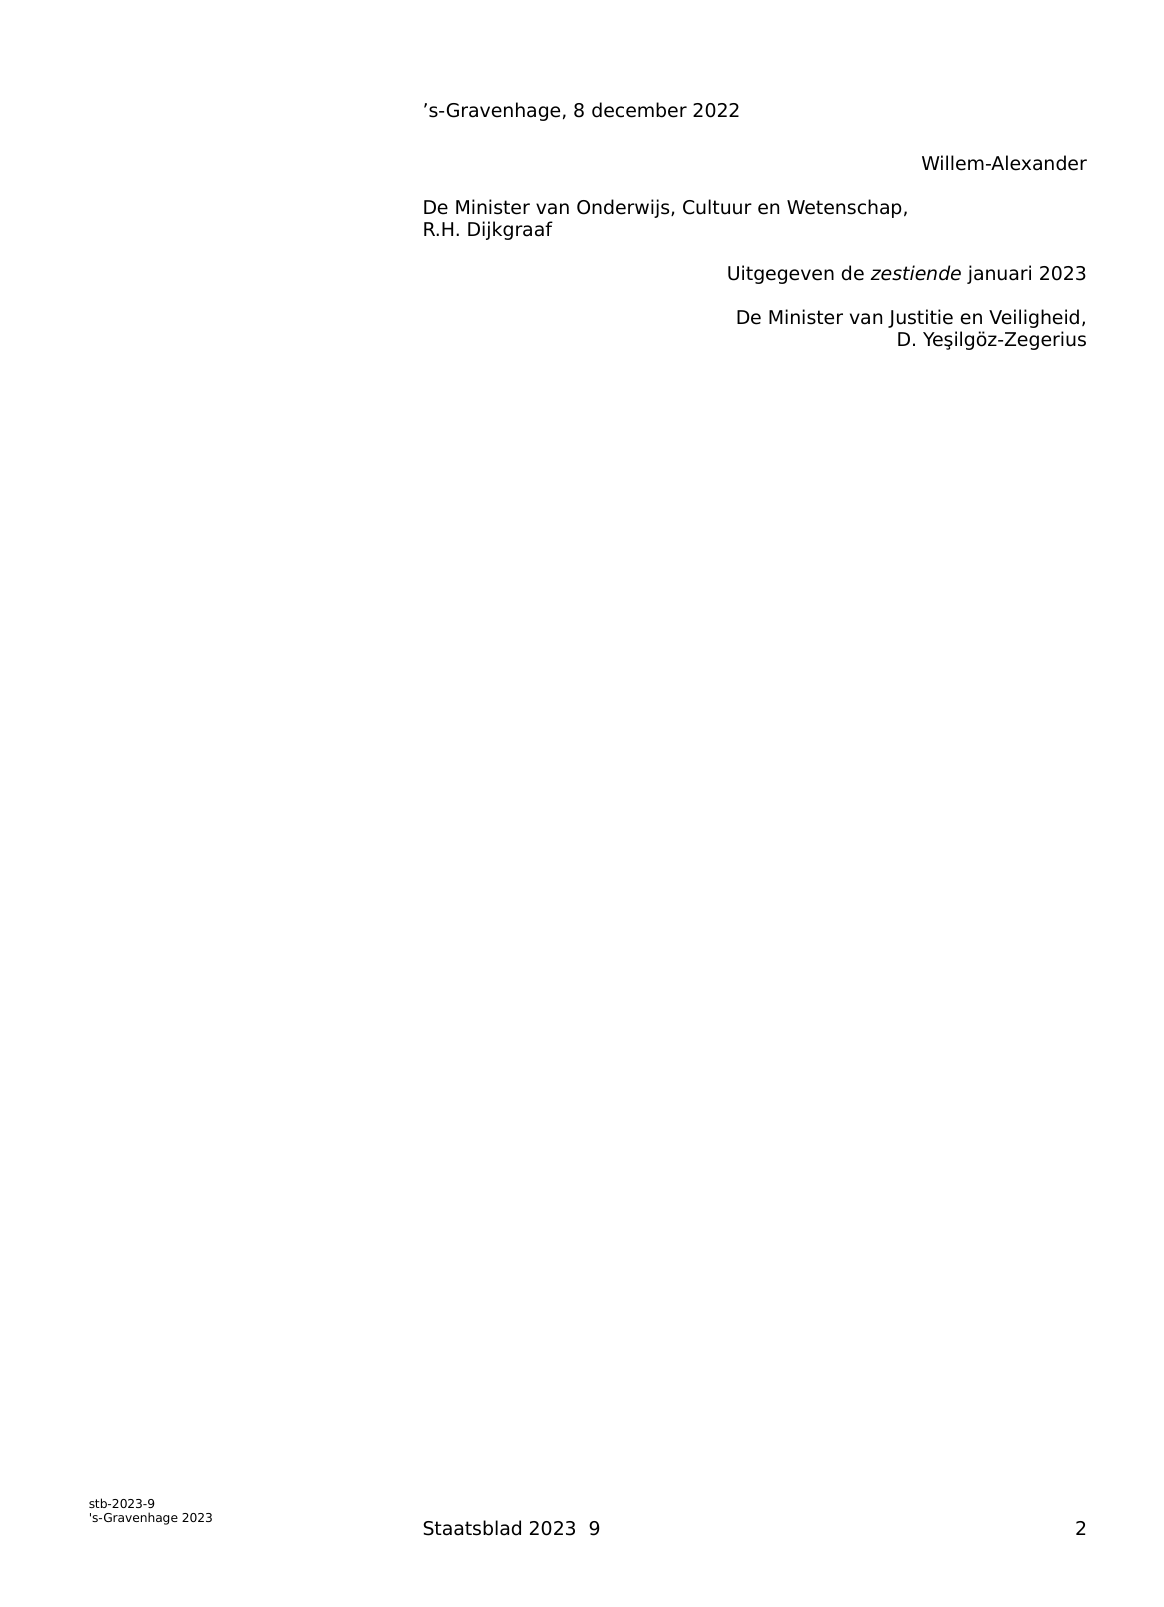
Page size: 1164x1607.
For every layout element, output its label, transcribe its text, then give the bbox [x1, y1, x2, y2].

text Willem-Alexander [422, 152, 1087, 174]
text stb-2023-9 [88, 1497, 323, 1511]
text Uitgegeven de zestiende januari 2023 [422, 263, 1087, 285]
text De Minister van Onderwijs, Cultuur en Wetenschap, R.H. Dijkgraaf [422, 197, 1087, 241]
text De Minister van Justitie en Veiligheid, D. Yeşilgöz-Zegerius [422, 307, 1087, 351]
text ’s-Gravenhage, 8 december 2022 [422, 100, 1087, 122]
text 's-Gravenhage 2023 [88, 1511, 323, 1525]
